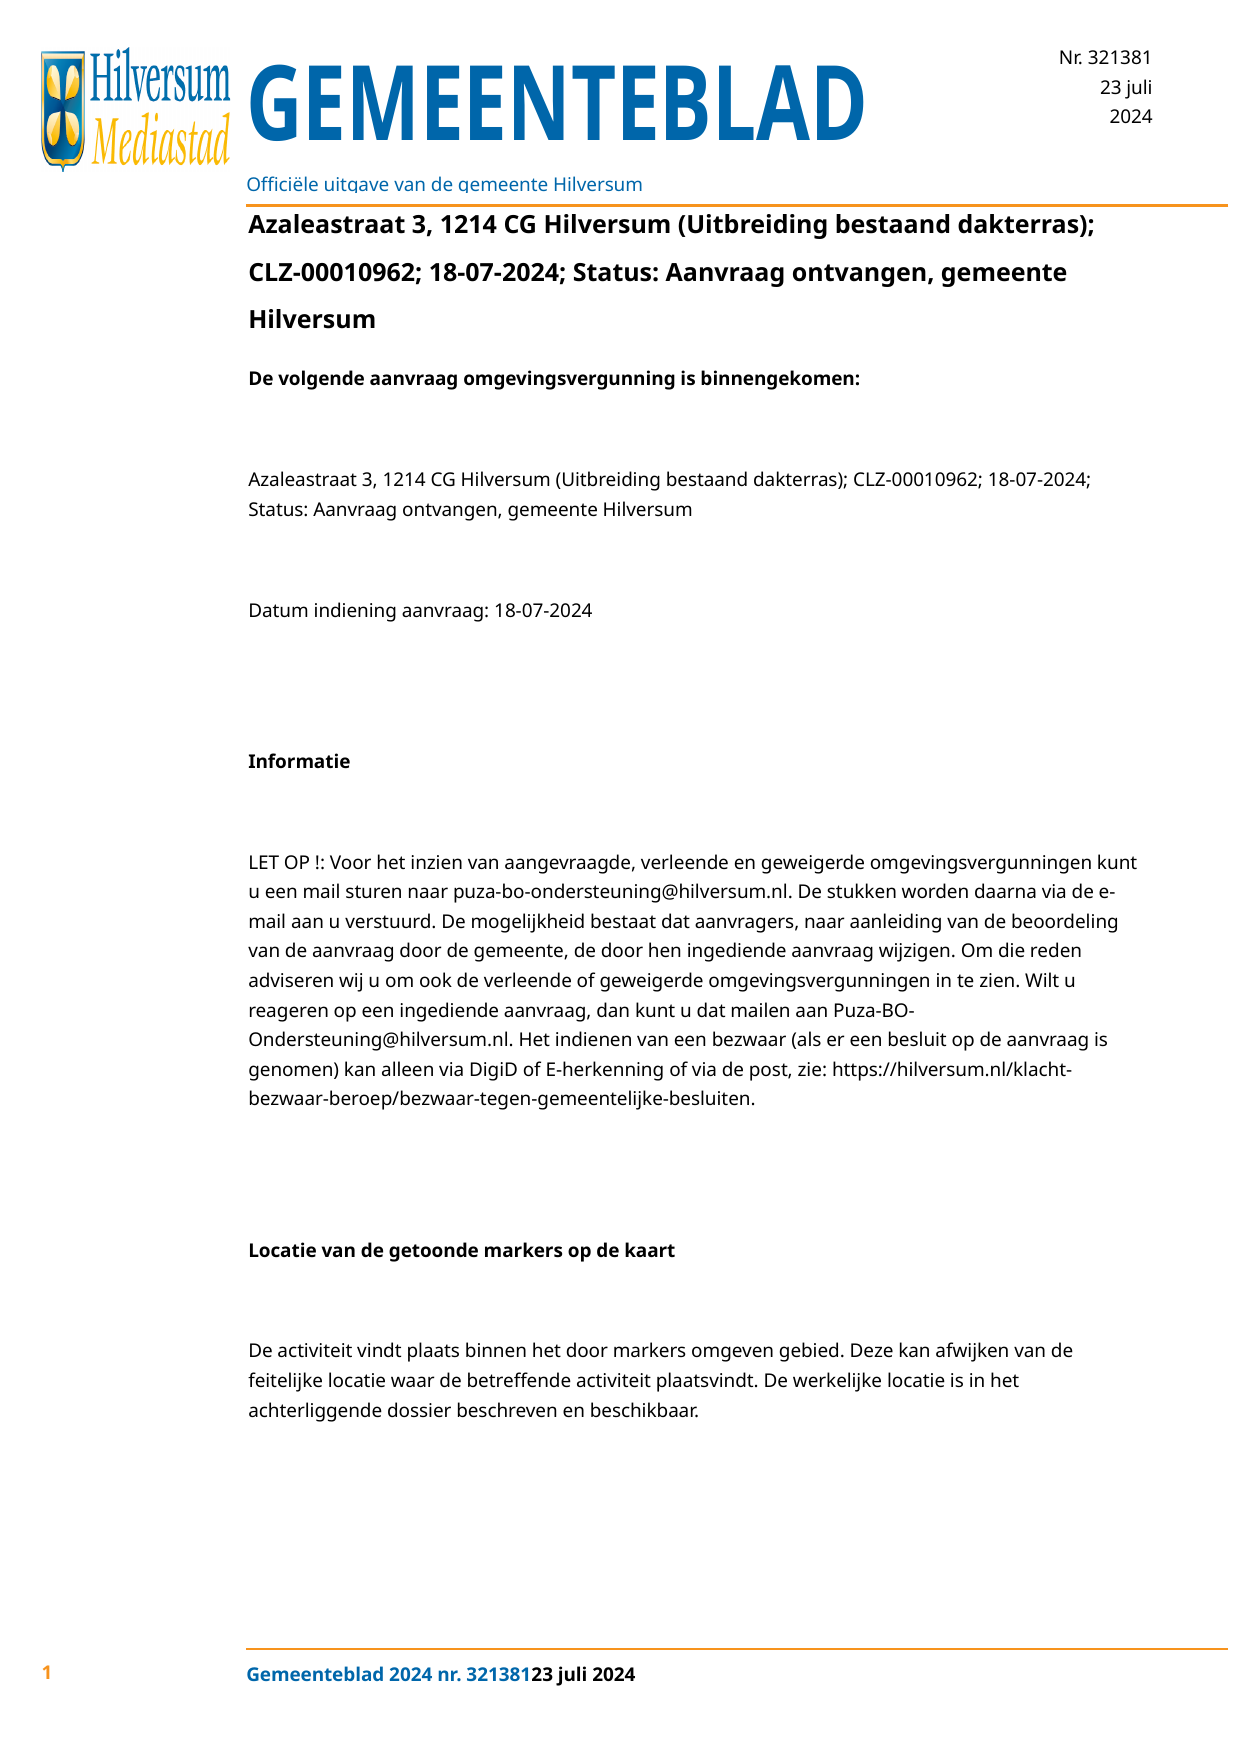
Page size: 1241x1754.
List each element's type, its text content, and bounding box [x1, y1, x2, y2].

text Azaleastraat 3, 1214 CG Hilversum (Uitbreiding bestaand dakterras); CLZ-00010962; 18-07-2024; Status: Aanvraag ontvangen, gemeente Hilversum [248, 207, 1152, 336]
picture [41, 47, 231, 172]
text Datum indiening aanvraag: 18-07-2024 [248, 597, 1152, 622]
text Locatie van de getoonde markers op de kaart [248, 1237, 1152, 1262]
text De activiteit vindt plaats binnen het door markers omgeven gebied. Deze kan afwijken van de feitelijke locatie waar de betreffende activiteit plaatsvindt. De werkelijke locatie is in het achterliggende dossier beschreven en beschikbaar. [248, 1338, 1152, 1422]
text Azaleastraat 3, 1214 CG Hilversum (Uitbreiding bestaand dakterras); CLZ-00010962; 18-07-2024; Status: Aanvraag ontvangen, gemeente Hilversum [248, 466, 1152, 522]
text Informatie [248, 748, 1152, 774]
text De volgende aanvraag omgevingsvergunning is binnengekomen: [248, 366, 1152, 391]
text LET OP !: Voor het inzien van aangevraagde, verleende en geweigerde omgevingsvergunningen kunt u een mail sturen naar puza-bo-ondersteuning@hilversum.nl. De stukken worden daarna via de e-mail aan u verstuurd. De mogelijkheid bestaat dat aanvragers, naar aanleiding van de beoordeling van de aanvraag door de gemeente, de door hen ingediende aanvraag wijzigen. Om die reden adviseren wij u om ook de verleende of geweigerde omgevingsvergunningen in te zien. Wilt u reageren op een ingediende aanvraag, dan kunt u dat mailen aan Puza-BO-Ondersteuning@hilversum.nl. Het indienen van een bezwaar (als er een besluit op de aanvraag is genomen) kan alleen via DigiD of E-herkenning of via de post, zie: https://hilversum.nl/klacht-bezwaar-beroep/bezwaar-tegen-gemeentelijke-besluiten. [248, 849, 1152, 1111]
